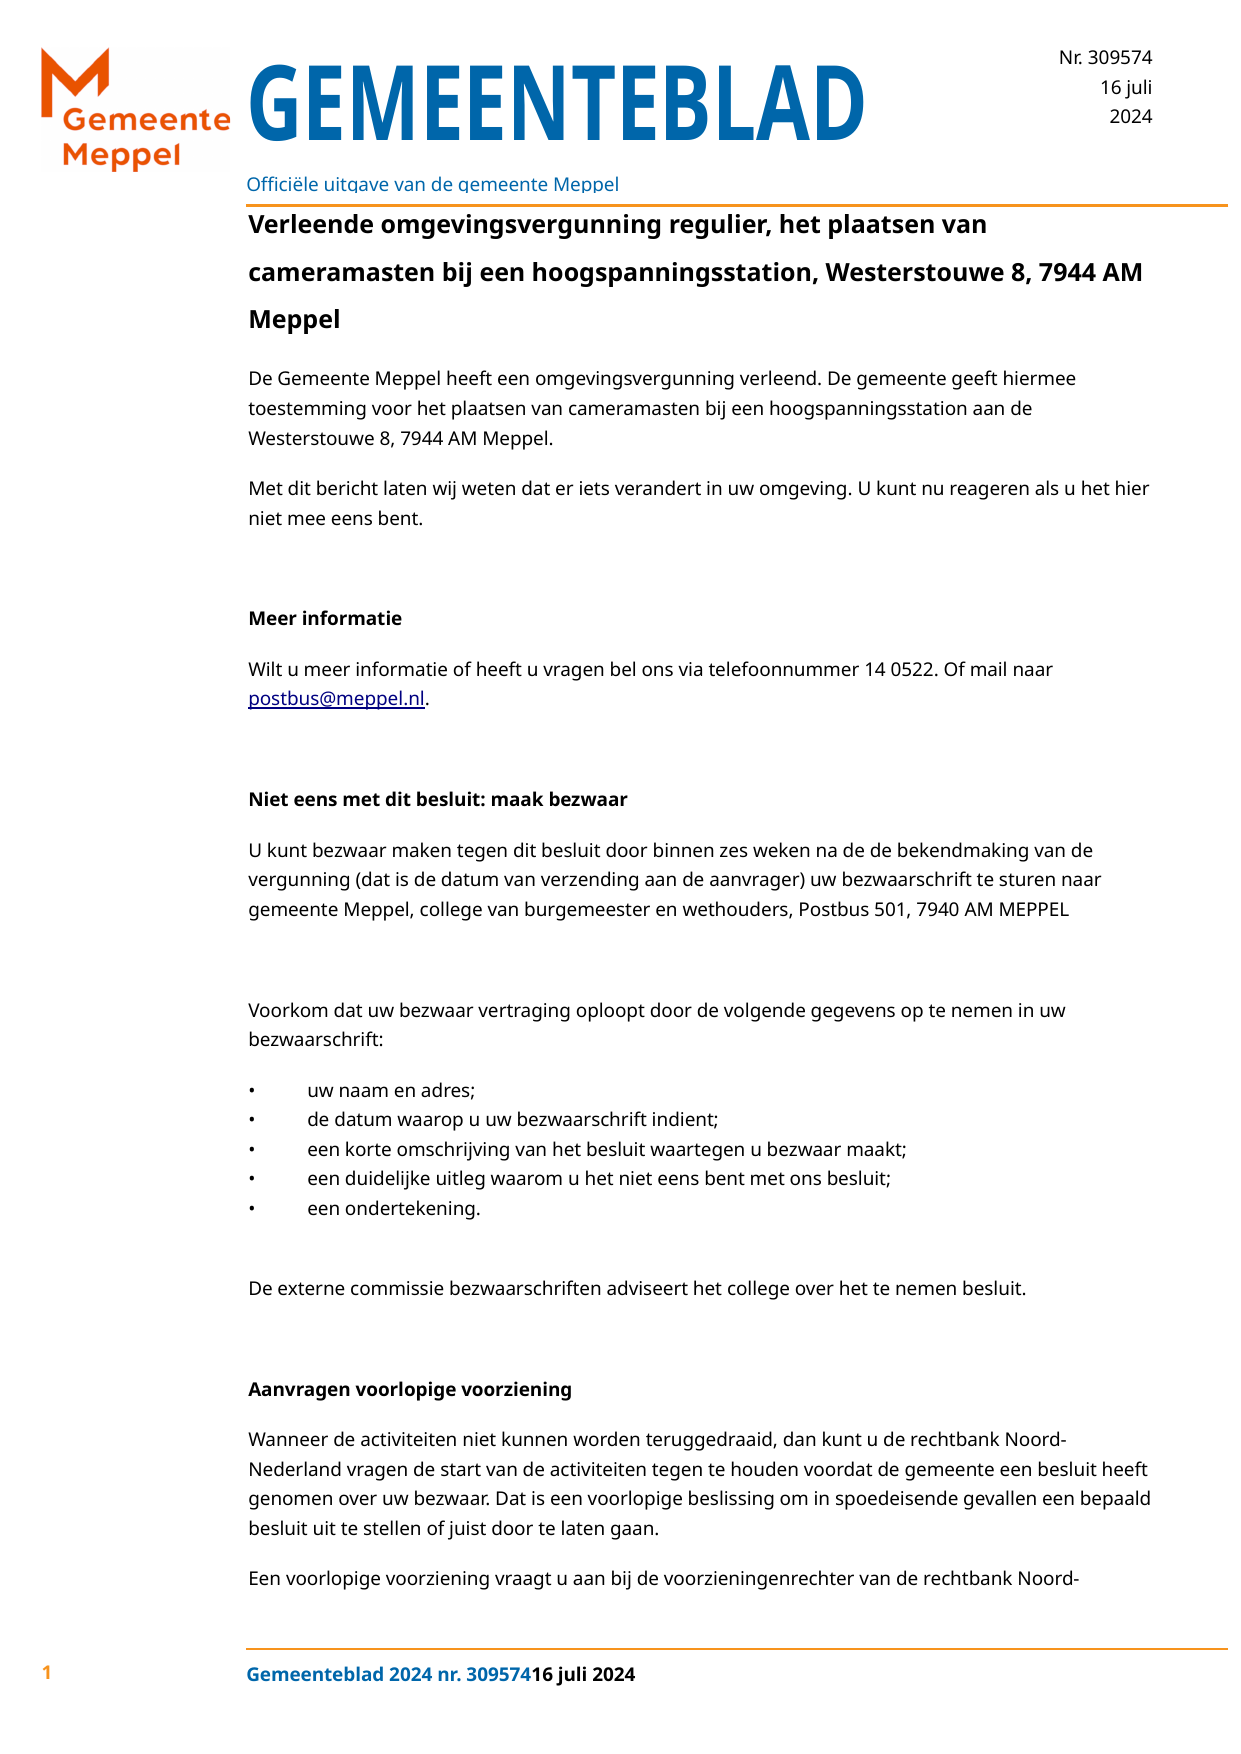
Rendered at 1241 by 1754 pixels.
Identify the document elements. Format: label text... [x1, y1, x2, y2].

list een duidelijke uitleg waarom u het niet eens bent met ons besluit; [248, 1166, 1152, 1191]
text Een voorlopige voorziening vraagt u aan bij de voorzieningenrechter van de rechtbank Noord- [248, 1566, 1152, 1591]
list een ondertekening. [248, 1195, 1152, 1221]
text U kunt bezwaar maken tegen dit besluit door binnen zes weken na de de bekendmaking van de vergunning (dat is de datum van verzending aan de aanvrager) uw bezwaarschrift te sturen naar gemeente Meppel, college van burgemeester en wethouders, Postbus 501, 7940 AM MEPPEL [248, 837, 1152, 922]
text Niet eens met dit besluit: maak bezwaar [248, 786, 1152, 812]
text Aanvragen voorlopige voorziening [248, 1376, 1152, 1402]
text De externe commissie bezwaarschriften adviseert het college over het te nemen besluit. [248, 1275, 1152, 1301]
list een korte omschrijving van het besluit waartegen u bezwaar maakt; [248, 1136, 1152, 1162]
list de datum waarop u uw bezwaarschrift indient; [248, 1106, 1152, 1132]
list uw naam en adres; [248, 1077, 1152, 1102]
text De Gemeente Meppel heeft een omgevingsvergunning verleend. De gemeente geeft hiermee toestemming voor het plaatsen van cameramasten bij een hoogspanningsstation aan de Westerstouwe 8, 7944 AM Meppel. [248, 366, 1152, 450]
text Voorkom dat uw bezwaar vertraging oploopt door de volgende gegevens op te nemen in uw bezwaarschrift: [248, 997, 1152, 1052]
text Meer informatie [248, 606, 1152, 631]
picture [41, 47, 231, 172]
text Verleende omgevingsvergunning regulier, het plaatsen van cameramasten bij een hoogspanningsstation, Westerstouwe 8, 7944 AM Meppel [248, 207, 1152, 336]
text Met dit bericht laten wij weten dat er iets verandert in uw omgeving. U kunt nu reageren als u het hier niet mee eens bent. [248, 475, 1152, 530]
text Wilt u meer informatie of heeft u vragen bel ons via telefoonnummer 14 0522. Of mail naar postbus@meppel.nl. [248, 656, 1152, 711]
text Wanneer de activiteiten niet kunnen worden teruggedraaid, dan kunt u de rechtbank Noord-Nederland vragen de start van de activiteiten tegen te houden voordat de gemeente een besluit heeft genomen over uw bezwaar. Dat is een voorlopige beslissing om in spoedeisende gevallen een bepaald besluit uit te stellen of juist door te laten gaan. [248, 1426, 1152, 1541]
